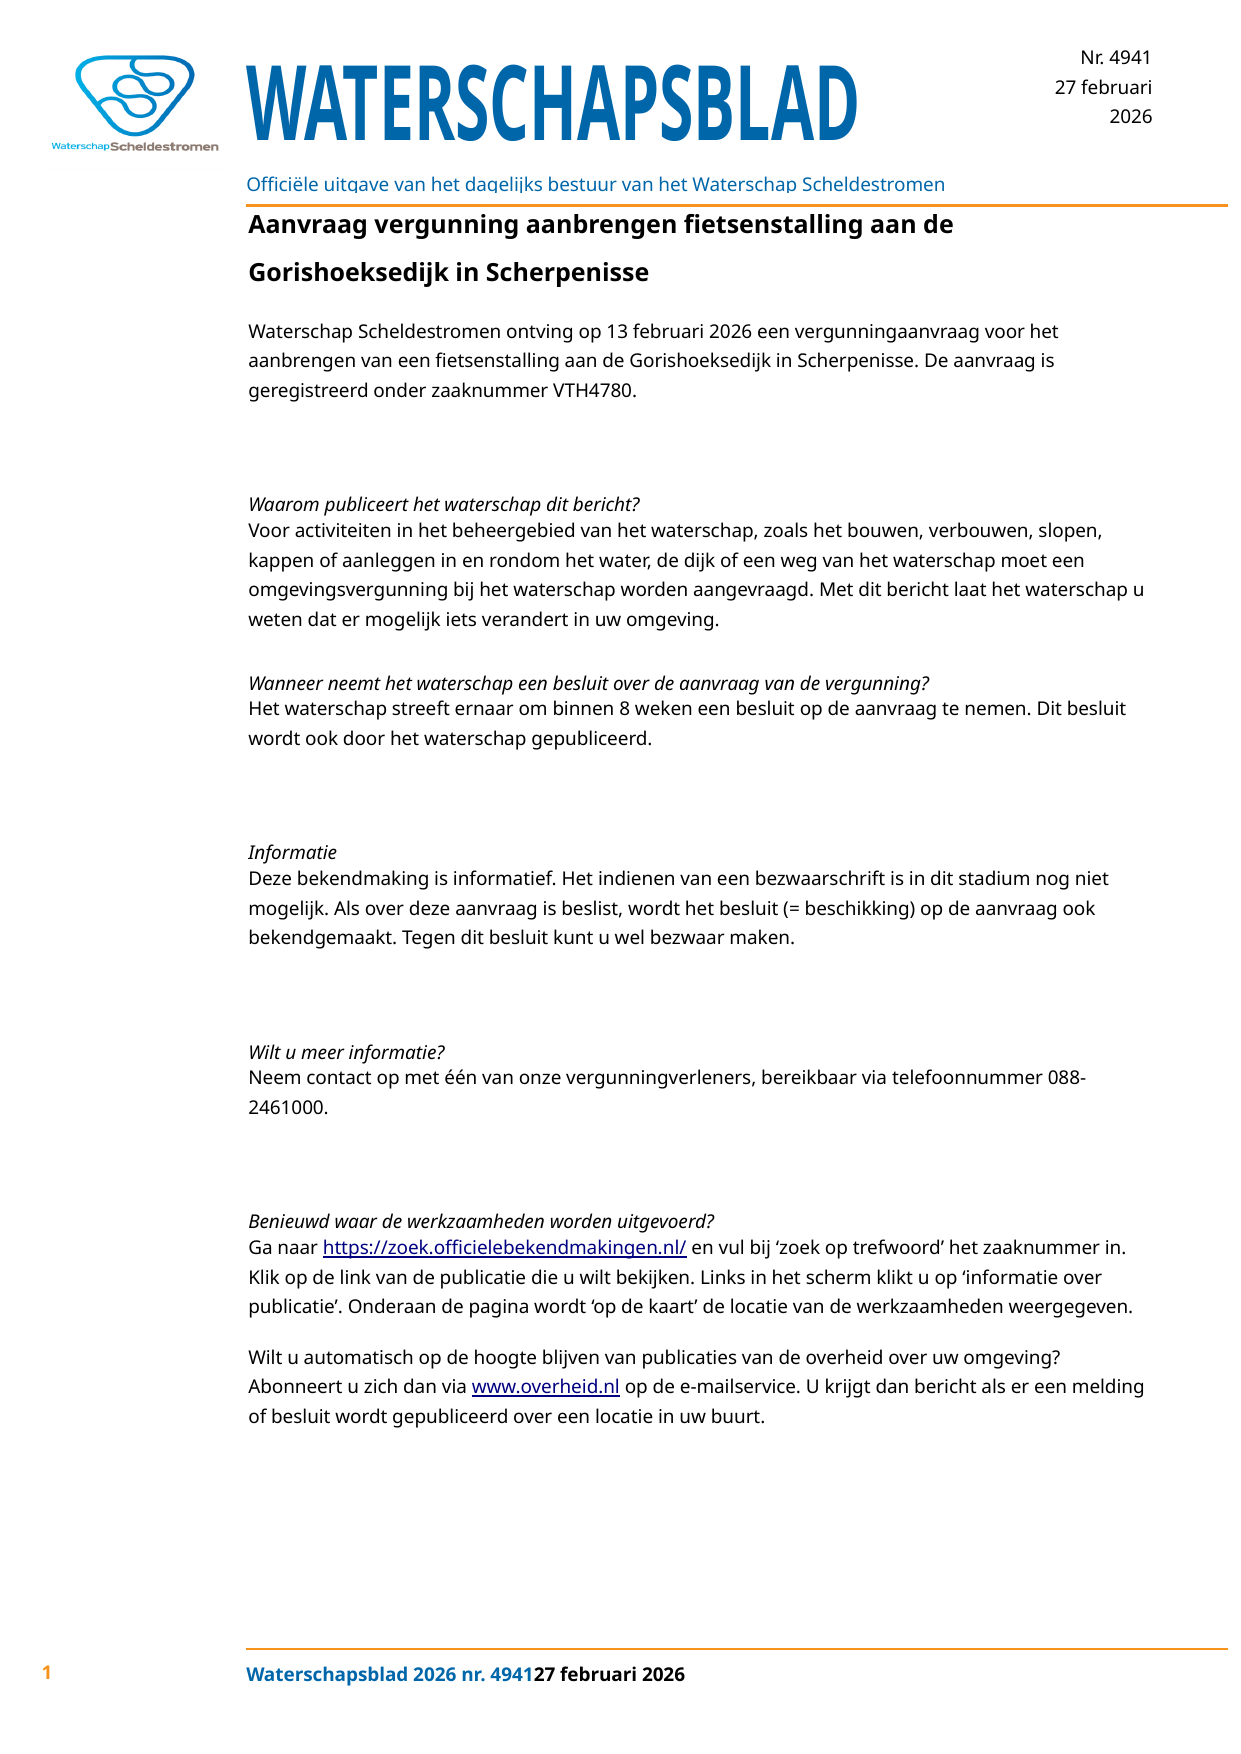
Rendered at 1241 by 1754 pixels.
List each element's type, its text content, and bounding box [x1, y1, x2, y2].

text Informatie [248, 839, 1152, 865]
text Voor activiteiten in het beheergebied van het waterschap, zoals het bouwen, verbouwen, slopen, kappen of aanleggen in en rondom het water, de dijk of een weg van het waterschap moet een omgevingsvergunning bij het waterschap worden aangevraagd. Met dit bericht laat het waterschap u weten dat er mogelijk iets verandert in uw omgeving. [248, 517, 1152, 632]
text Neem contact op met één van onze vergunningverleners, bereikbaar via telefoonnummer 088-2461000. [248, 1064, 1152, 1120]
text Waterschap Scheldestromen ontving op 13 februari 2026 een vergunningaanvraag voor het aanbrengen van een fietsenstalling aan de Gorishoeksedijk in Scherpenisse. De aanvraag is geregistreerd onder zaaknummer VTH4780. [248, 318, 1152, 403]
text Waarom publiceert het waterschap dit bericht? [248, 491, 1152, 517]
text Wanneer neemt het waterschap een besluit over de aanvraag van de vergunning? [248, 670, 1152, 696]
text Deze bekendmaking is informatief. Het indienen van een bezwaarschrift is in dit stadium nog niet mogelijk. Als over deze aanvraag is beslist, wordt het besluit (= beschikking) op de aanvraag ook bekendgemaakt. Tegen dit besluit kunt u wel bezwaar maken. [248, 865, 1152, 950]
text Wilt u automatisch op de hoogte blijven van publicaties van de overheid over uw omgeving? Abonneert u zich dan via www.overheid.nl op de e-mailservice. U krijgt dan bericht als er een melding of besluit wordt gepubliceerd over een locatie in uw buurt. [248, 1344, 1152, 1429]
text Ga naar https://zoek.officielebekendmakingen.nl/ en vul bij ‘zoek op trefwoord’ het zaaknummer in. Klik op de link van de publicatie die u wilt bekijken. Links in het scherm klikt u op ‘informatie over publicatie’. Onderaan de pagina wordt ‘op de kaart’ de locatie van de werkzaamheden weergegeven. [248, 1234, 1152, 1319]
text Wilt u meer informatie? [248, 1039, 1152, 1064]
text Benieuwd waar de werkzaamheden worden uitgevoerd? [248, 1208, 1152, 1234]
text Het waterschap streeft ernaar om binnen 8 weken een besluit op de aanvraag te nemen. Dit besluit wordt ook door het waterschap gepubliceerd. [248, 696, 1152, 751]
text Aanvraag vergunning aanbrengen fietsenstalling aan de Gorishoeksedijk in Scherpenisse [248, 207, 1152, 288]
picture [41, 47, 231, 172]
